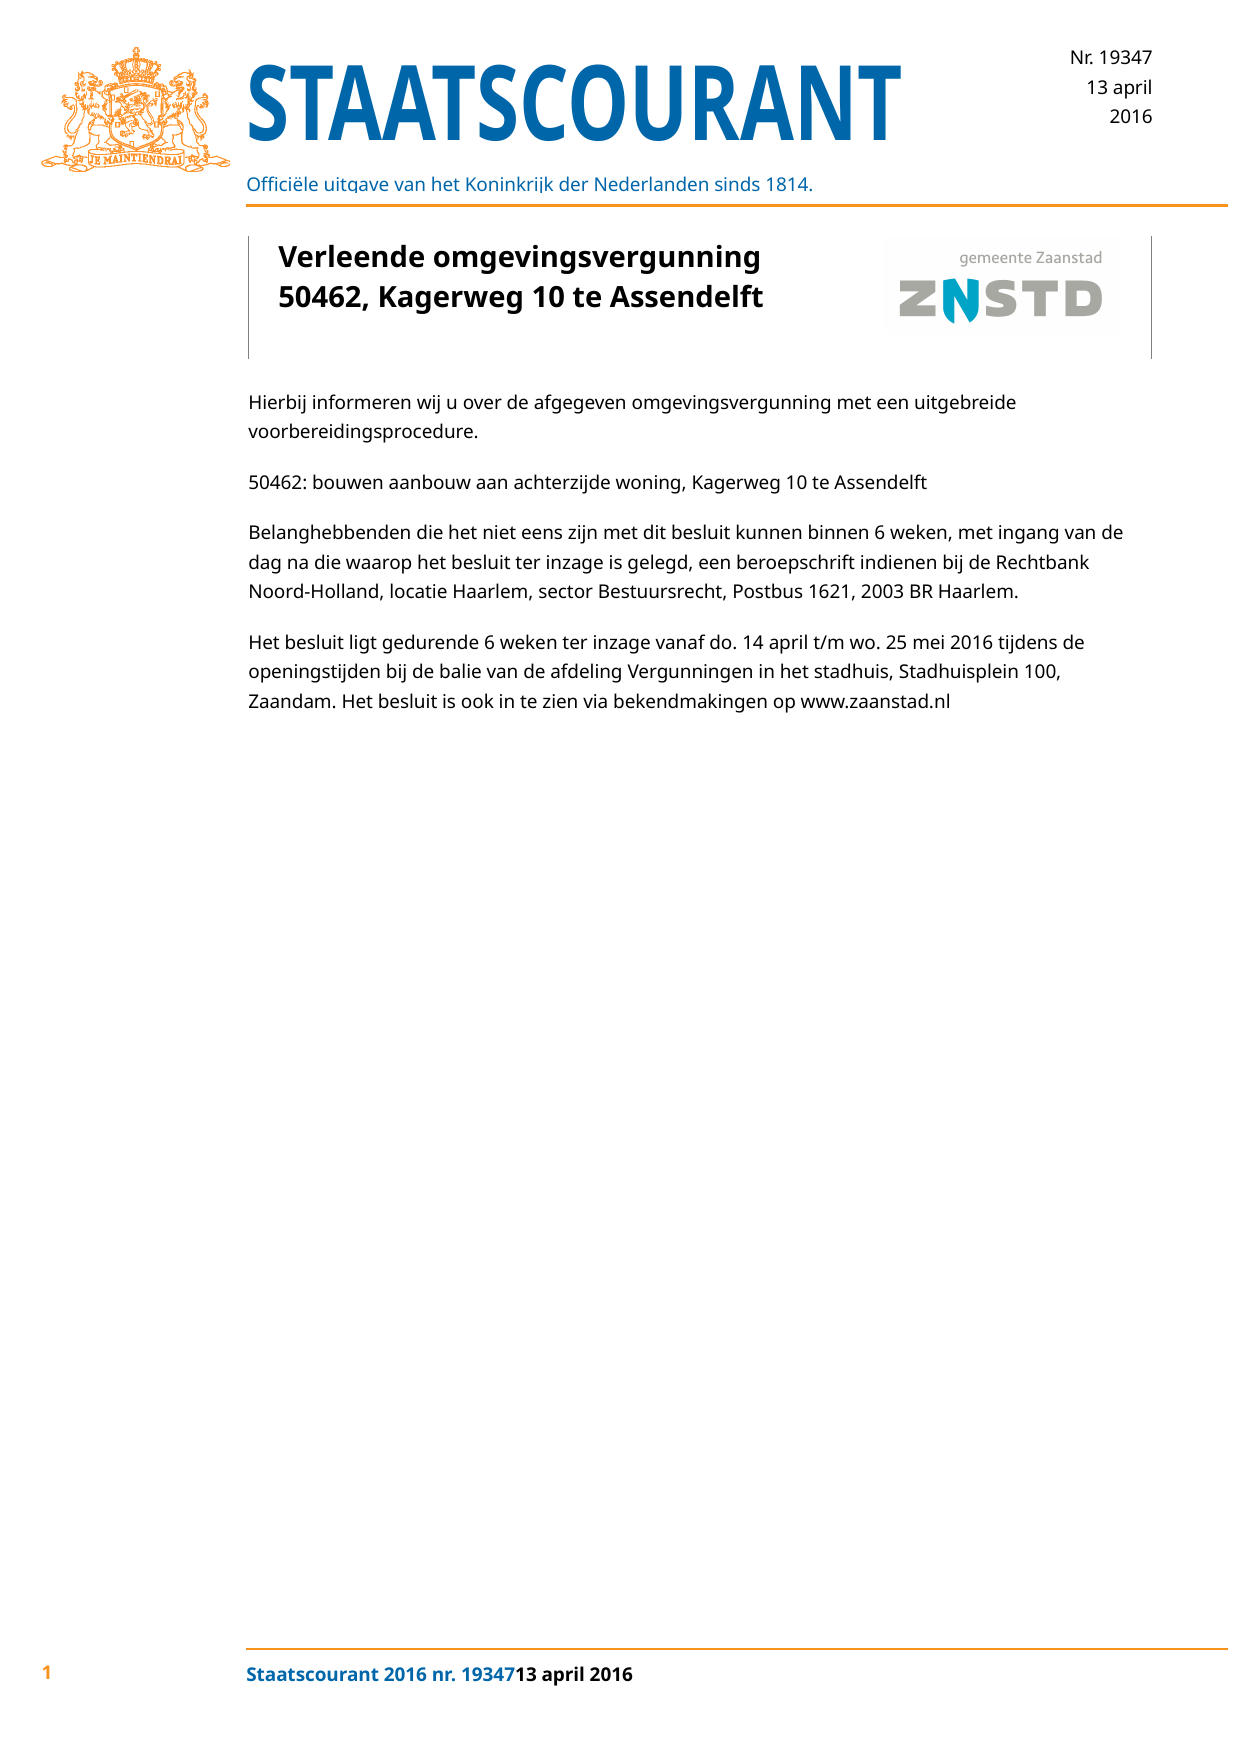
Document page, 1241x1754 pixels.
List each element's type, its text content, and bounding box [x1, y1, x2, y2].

picture [41, 47, 231, 172]
text Belanghebbenden die het niet eens zijn met dit besluit kunnen binnen 6 weken, met ingang van de dag na die waarop het besluit ter inzage is gelegd, een beroepschrift indienen bij de Rechtbank Noord-Holland, locatie Haarlem, sector Bestuursrecht, Postbus 1621, 2003 BR Haarlem. [248, 519, 1152, 604]
picture [882, 236, 1119, 334]
text 50462: bouwen aanbouw aan achterzijde woning, Kagerweg 10 te Assendelft [248, 469, 1152, 494]
table_header [850, 236, 1151, 359]
text Hierbij informeren wij u over de afgegeven omgevingsvergunning met een uitgebreide voorbereidingsprocedure. [248, 389, 1152, 444]
table_header Verleende omgevingsvergunning 50462, Kagerweg 10 te Assendelft [249, 236, 850, 359]
text Het besluit ligt gedurende 6 weken ter inzage vanaf do. 14 april t/m wo. 25 mei 2016 tijdens de openingstijden bij de balie van de afdeling Vergunningen in het stadhuis, Stadhuisplein 100, Zaandam. Het besluit is ook in te zien via bekendmakingen op www.zaanstad.nl [248, 629, 1152, 714]
